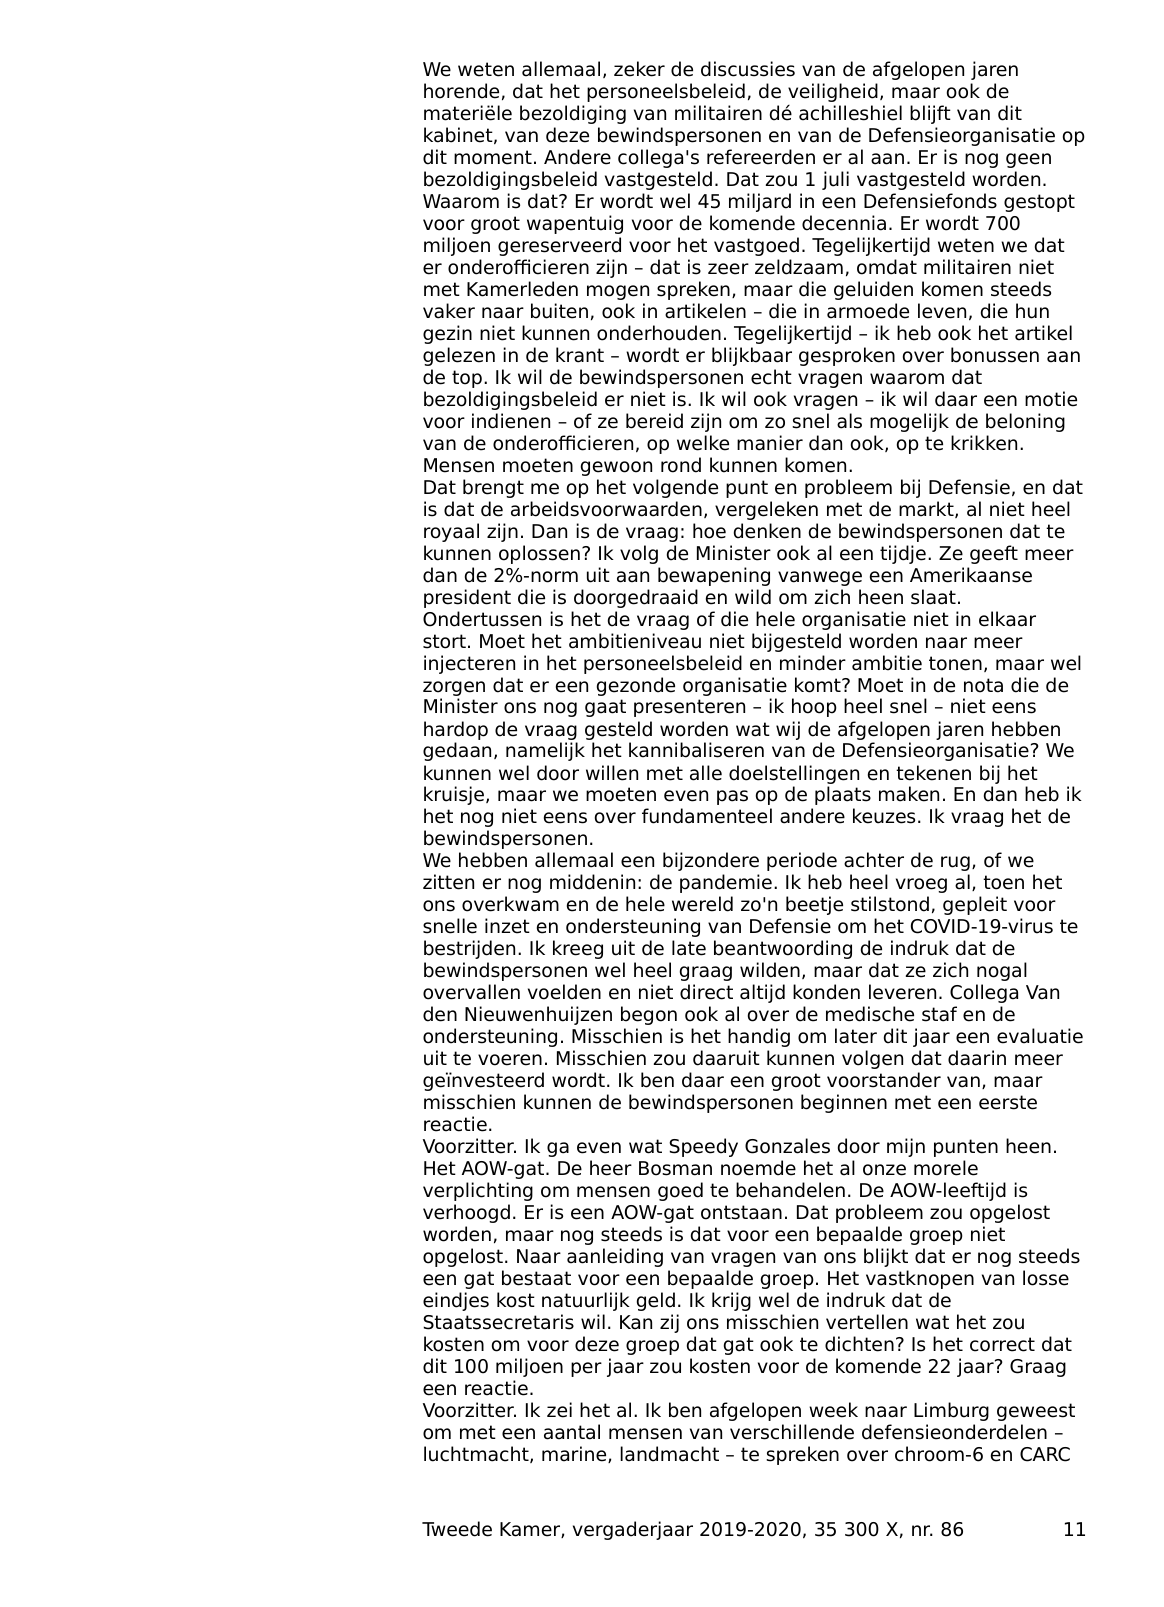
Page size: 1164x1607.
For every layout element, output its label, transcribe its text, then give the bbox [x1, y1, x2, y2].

text Voorzitter. Ik ga even wat Speedy Gonzales door mijn punten heen. Het AOW-gat. De heer Bosman noemde het al onze morele verplichting om mensen goed te behandelen. De AOW-leeftijd is verhoogd. Er is een AOW-gat ontstaan. Dat probleem zou opgelost worden, maar nog steeds is dat voor een bepaalde groep niet opgelost. Naar aanleiding van vragen van ons blijkt dat er nog steeds een gat bestaat voor een bepaalde groep. Het vastknopen van losse eindjes kost natuurlijk geld. Ik krijg wel de indruk dat de Staatssecretaris wil. Kan zij ons misschien vertellen wat het zou kosten om voor deze groep dat gat ook te dichten? Is het correct dat dit 100 miljoen per jaar zou kosten voor de komende 22 jaar? Graag een reactie. [422, 1136, 1087, 1400]
text Dat brengt me op het volgende punt en probleem bij Defensie, en dat is dat de arbeidsvoorwaarden, vergeleken met de markt, al niet heel royaal zijn. Dan is de vraag: hoe denken de bewindspersonen dat te kunnen oplossen? Ik volg de Minister ook al een tijdje. Ze geeft meer dan de 2%-norm uit aan bewapening vanwege een Amerikaanse president die is doorgedraaid en wild om zich heen slaat. Ondertussen is het de vraag of die hele organisatie niet in elkaar stort. Moet het ambitieniveau niet bijgesteld worden naar meer injecteren in het personeelsbeleid en minder ambitie tonen, maar wel zorgen dat er een gezonde organisatie komt? Moet in de nota die de Minister ons nog gaat presenteren – ik hoop heel snel – niet eens hardop de vraag gesteld worden wat wij de afgelopen jaren hebben gedaan, namelijk het kannibaliseren van de Defensieorganisatie? We kunnen wel door willen met alle doelstellingen en tekenen bij het kruisje, maar we moeten even pas op de plaats maken. En dan heb ik het nog niet eens over fundamenteel andere keuzes. Ik vraag het de bewindspersonen. [422, 477, 1087, 850]
text We hebben allemaal een bijzondere periode achter de rug, of we zitten er nog middenin: de pandemie. Ik heb heel vroeg al, toen het ons overkwam en de hele wereld zo'n beetje stilstond, gepleit voor snelle inzet en ondersteuning van Defensie om het COVID-19-virus te bestrijden. Ik kreeg uit de late beantwoording de indruk dat de bewindspersonen wel heel graag wilden, maar dat ze zich nogal overvallen voelden en niet direct altijd konden leveren. Collega Van den Nieuwenhuijzen begon ook al over de medische staf en de ondersteuning. Misschien is het handig om later dit jaar een evaluatie uit te voeren. Misschien zou daaruit kunnen volgen dat daarin meer geïnvesteerd wordt. Ik ben daar een groot voorstander van, maar misschien kunnen de bewindspersonen beginnen met een eerste reactie. [422, 850, 1087, 1136]
text Voorzitter. Ik zei het al. Ik ben afgelopen week naar Limburg geweest om met een aantal mensen van verschillende defensieonderdelen – luchtmacht, marine, landmacht – te spreken over chroom-6 en CARC [422, 1400, 1087, 1466]
text We weten allemaal, zeker de discussies van de afgelopen jaren horende, dat het personeelsbeleid, de veiligheid, maar ook de materiële bezoldiging van militairen dé achilleshiel blijft van dit kabinet, van deze bewindspersonen en van de Defensieorganisatie op dit moment. Andere collega's refereerden er al aan. Er is nog geen bezoldigingsbeleid vastgesteld. Dat zou 1 juli vastgesteld worden. Waarom is dat? Er wordt wel 45 miljard in een Defensiefonds gestopt voor groot wapentuig voor de komende decennia. Er wordt 700 miljoen gereserveerd voor het vastgoed. Tegelijkertijd weten we dat er onderofficieren zijn – dat is zeer zeldzaam, omdat militairen niet met Kamerleden mogen spreken, maar die geluiden komen steeds vaker naar buiten, ook in artikelen – die in armoede leven, die hun gezin niet kunnen onderhouden. Tegelijkertijd – ik heb ook het artikel gelezen in de krant – wordt er blijkbaar gesproken over bonussen aan de top. Ik wil de bewindspersonen echt vragen waarom dat bezoldigingsbeleid er niet is. Ik wil ook vragen – ik wil daar een motie voor indienen – of ze bereid zijn om zo snel als mogelijk de beloning van de onderofficieren, op welke manier dan ook, op te krikken. Mensen moeten gewoon rond kunnen komen. [422, 59, 1087, 477]
